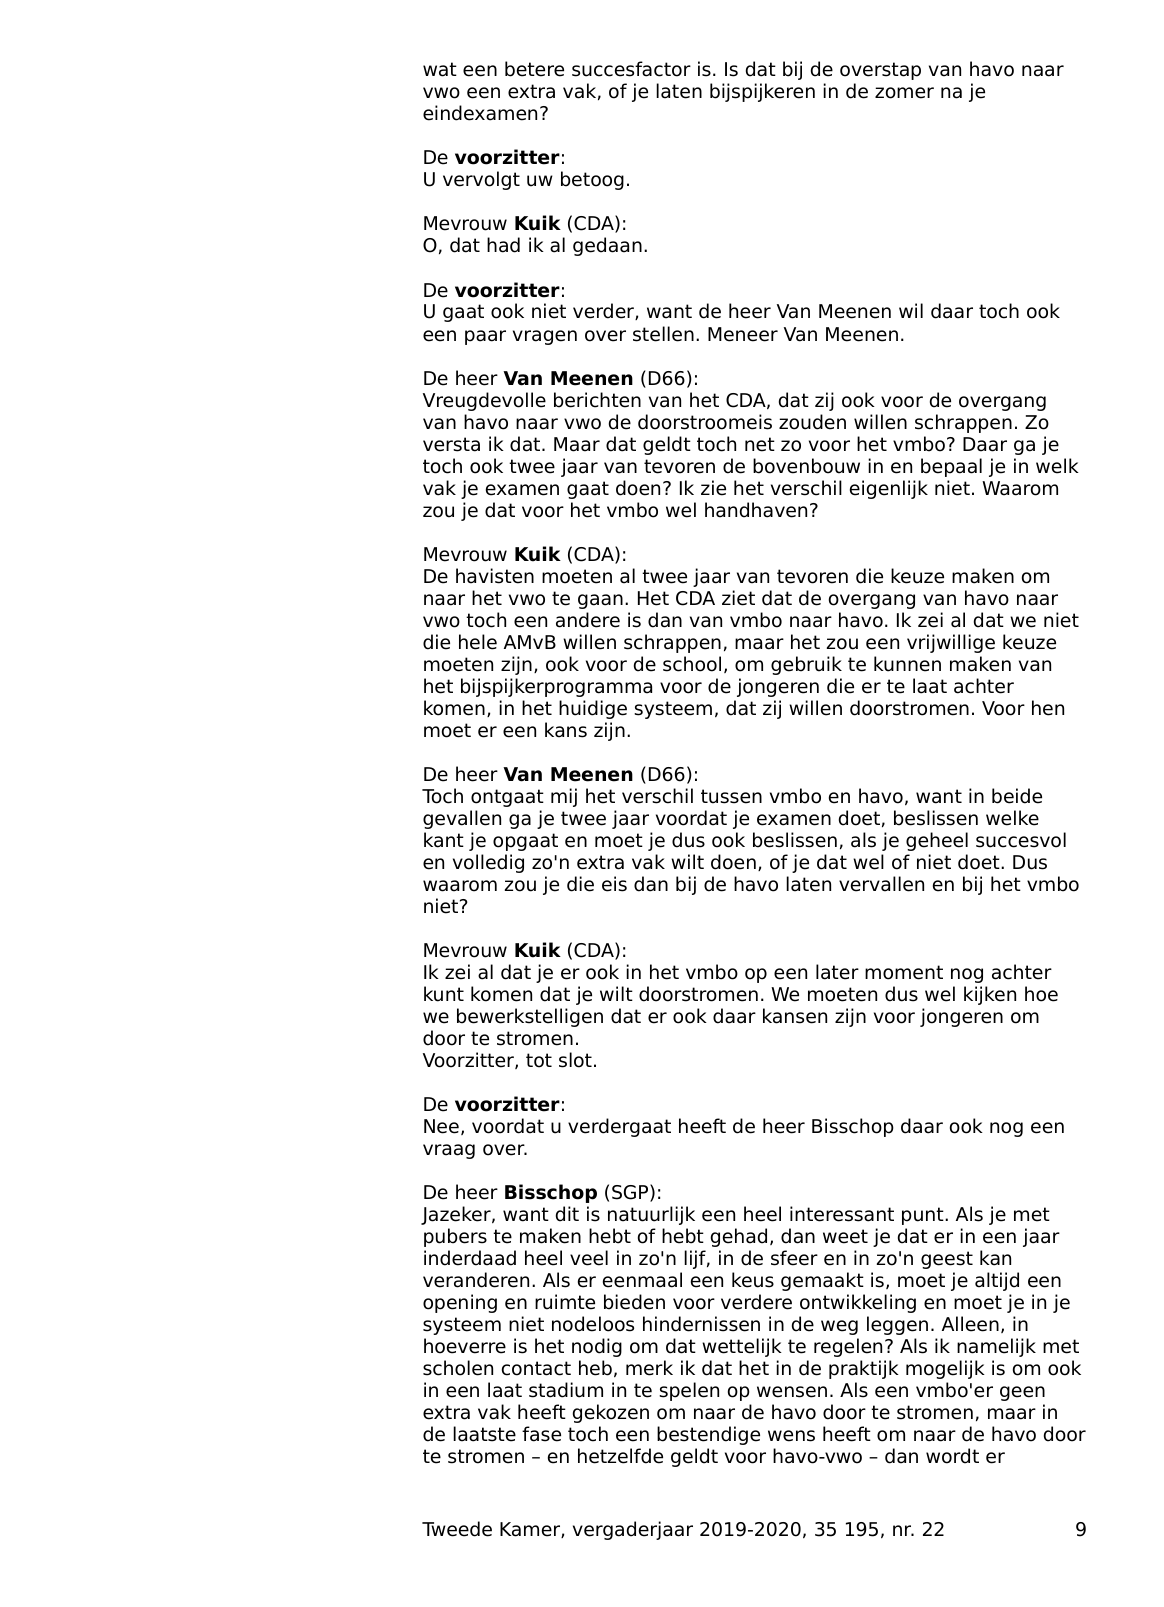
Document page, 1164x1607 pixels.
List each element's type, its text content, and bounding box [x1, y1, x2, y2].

text Mevrouw Kuik (CDA): [422, 213, 1087, 235]
text Jazeker, want dit is natuurlijk een heel interessant punt. Als je met pubers te maken hebt of hebt gehad, dan weet je dat er in een jaar inderdaad heel veel in zo'n lijf, in de sfeer en in zo'n geest kan veranderen. Als er eenmaal een keus gemaakt is, moet je altijd een opening en ruimte bieden voor verdere ontwikkeling en moet je in je systeem niet nodeloos hindernissen in de weg leggen. Alleen, in hoeverre is het nodig om dat wettelijk te regelen? Als ik namelijk met scholen contact heb, merk ik dat het in de praktijk mogelijk is om ook in een laat stadium in te spelen op wensen. Als een vmbo'er geen extra vak heeft gekozen om naar de havo door te stromen, maar in de laatste fase toch een bestendige wens heeft om naar de havo door te stromen – en hetzelfde geldt voor havo-vwo – dan wordt er [422, 1204, 1087, 1468]
text Ik zei al dat je er ook in het vmbo op een later moment nog achter kunt komen dat je wilt doorstromen. We moeten dus wel kijken hoe we bewerkstelligen dat er ook daar kansen zijn voor jongeren om door te stromen. [422, 962, 1087, 1049]
text De voorzitter: [422, 279, 1087, 301]
text wat een betere succesfactor is. Is dat bij de overstap van havo naar vwo een extra vak, of je laten bijspijkeren in de zomer na je eindexamen? [422, 59, 1087, 125]
text U gaat ook niet verder, want de heer Van Meenen wil daar toch ook een paar vragen over stellen. Meneer Van Meenen. [422, 301, 1087, 345]
text De voorzitter: [422, 1094, 1087, 1116]
text Mevrouw Kuik (CDA): [422, 544, 1087, 566]
text Vreugdevolle berichten van het CDA, dat zij ook voor de overgang van havo naar vwo de doorstroomeis zouden willen schrappen. Zo versta ik dat. Maar dat geldt toch net zo voor het vmbo? Daar ga je toch ook twee jaar van tevoren de bovenbouw in en bepaal je in welk vak je examen gaat doen? Ik zie het verschil eigenlijk niet. Waarom zou je dat voor het vmbo wel handhaven? [422, 389, 1087, 521]
text De havisten moeten al twee jaar van tevoren die keuze maken om naar het vwo te gaan. Het CDA ziet dat de overgang van havo naar vwo toch een andere is dan van vmbo naar havo. Ik zei al dat we niet die hele AMvB willen schrappen, maar het zou een vrijwillige keuze moeten zijn, ook voor de school, om gebruik te kunnen maken van het bijspijkerprogramma voor de jongeren die er te laat achter komen, in het huidige systeem, dat zij willen doorstromen. Voor hen moet er een kans zijn. [422, 566, 1087, 741]
text Voorzitter, tot slot. [422, 1049, 1087, 1072]
text De heer Bisschop (SGP): [422, 1182, 1087, 1204]
text De voorzitter: [422, 147, 1087, 169]
text Nee, voordat u verdergaat heeft de heer Bisschop daar ook nog een vraag over. [422, 1116, 1087, 1160]
text Toch ontgaat mij het verschil tussen vmbo en havo, want in beide gevallen ga je twee jaar voordat je examen doet, beslissen welke kant je opgaat en moet je dus ook beslissen, als je geheel succesvol en volledig zo'n extra vak wilt doen, of je dat wel of niet doet. Dus waarom zou je die eis dan bij de havo laten vervallen en bij het vmbo niet? [422, 786, 1087, 917]
text De heer Van Meenen (D66): [422, 764, 1087, 786]
text U vervolgt uw betoog. [422, 169, 1087, 191]
text O, dat had ik al gedaan. [422, 235, 1087, 257]
text De heer Van Meenen (D66): [422, 368, 1087, 389]
text Mevrouw Kuik (CDA): [422, 940, 1087, 962]
